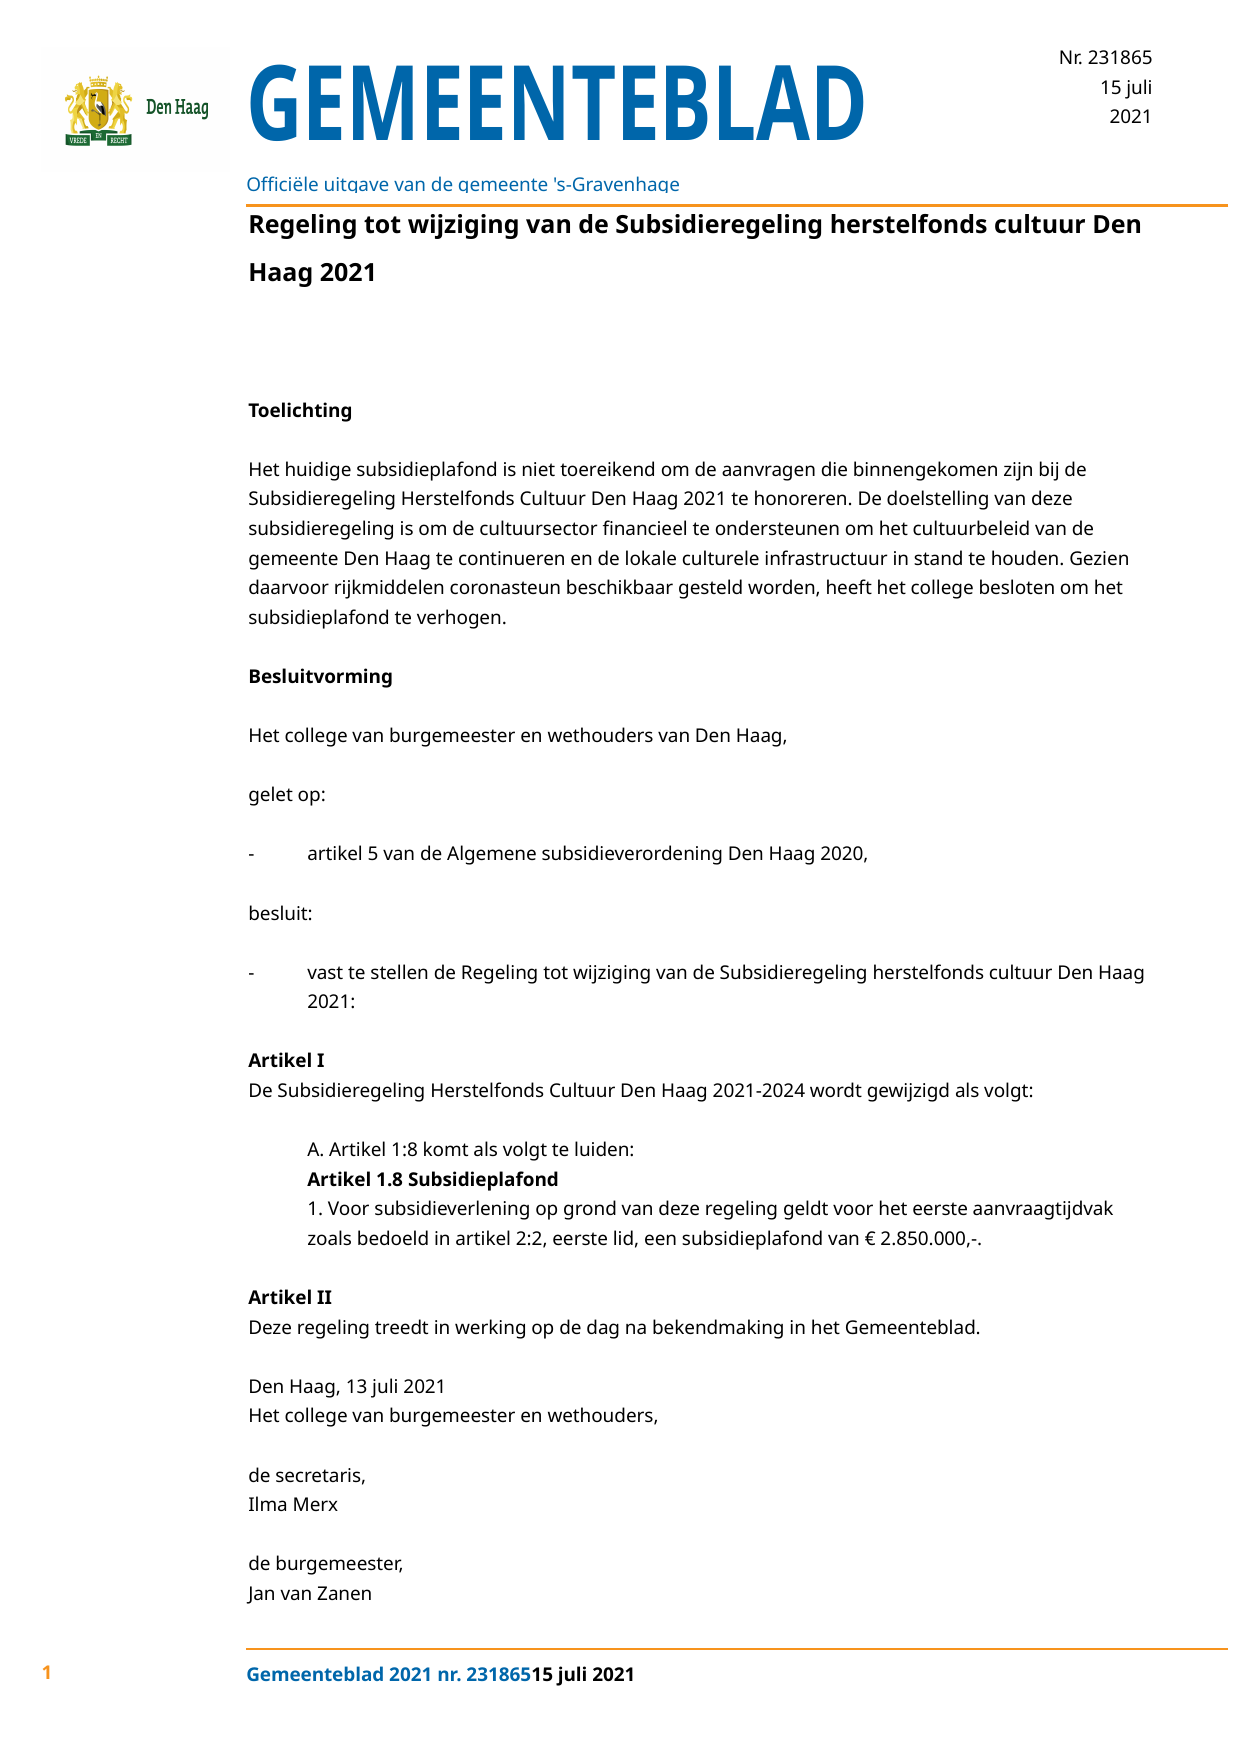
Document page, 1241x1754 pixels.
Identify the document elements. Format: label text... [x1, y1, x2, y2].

text De Subsidieregeling Herstelfonds Cultuur Den Haag 2021-2024 wordt gewijzigd als volgt: [248, 1077, 1152, 1103]
text Deze regeling treedt in werking op de dag na bekendmaking in het Gemeenteblad. [248, 1314, 1152, 1339]
text Het huidige subsidieplafond is niet toereikend om de aanvragen die binnengekomen zijn bij de Subsidieregeling Herstelfonds Cultuur Den Haag 2021 te honoreren. De doelstelling van deze subsidieregeling is om de cultuursector financieel te ondersteunen om het cultuurbeleid van de gemeente Den Haag te continueren en de lokale culturele infrastructuur in stand te houden. Gezien daarvoor rijkmiddelen coronasteun beschikbaar gesteld worden, heeft het college besloten om het subsidieplafond te verhogen. [248, 456, 1152, 629]
list A. Artikel 1:8 komt als volgt te luiden: [248, 1136, 1152, 1162]
text Toelichting [248, 397, 1152, 422]
list vast te stellen de Regeling tot wijziging van de Subsidieregeling herstelfonds cultuur Den Haag 2021: [248, 959, 1152, 1014]
text Regeling tot wijziging van de Subsidieregeling herstelfonds cultuur Den Haag 2021 [248, 207, 1152, 288]
list 1. Voor subsidieverlening op grond van deze regeling geldt voor het eerste aanvraagtijdvak zoals bedoeld in artikel 2:2, eerste lid, een subsidieplafond van € 2.850.000,-. [248, 1196, 1152, 1251]
text de burgemeester, [248, 1551, 1152, 1576]
list artikel 5 van de Algemene subsidieverordening Den Haag 2020, [248, 841, 1152, 866]
text Jan van Zanen [248, 1580, 1152, 1606]
text de secretaris, [248, 1462, 1152, 1487]
text Besluitvorming [248, 663, 1152, 689]
text Het college van burgemeester en wethouders, [248, 1403, 1152, 1428]
text Den Haag, 13 juli 2021 [248, 1373, 1152, 1399]
text gelet op: [248, 781, 1152, 807]
text Artikel II [248, 1284, 1152, 1310]
text besluit: [248, 900, 1152, 925]
picture [41, 47, 231, 172]
text Ilma Merx [248, 1491, 1152, 1517]
text Het college van burgemeester en wethouders van Den Haag, [248, 722, 1152, 748]
list Artikel 1.8 Subsidieplafond [248, 1166, 1152, 1192]
text Artikel I [248, 1048, 1152, 1073]
